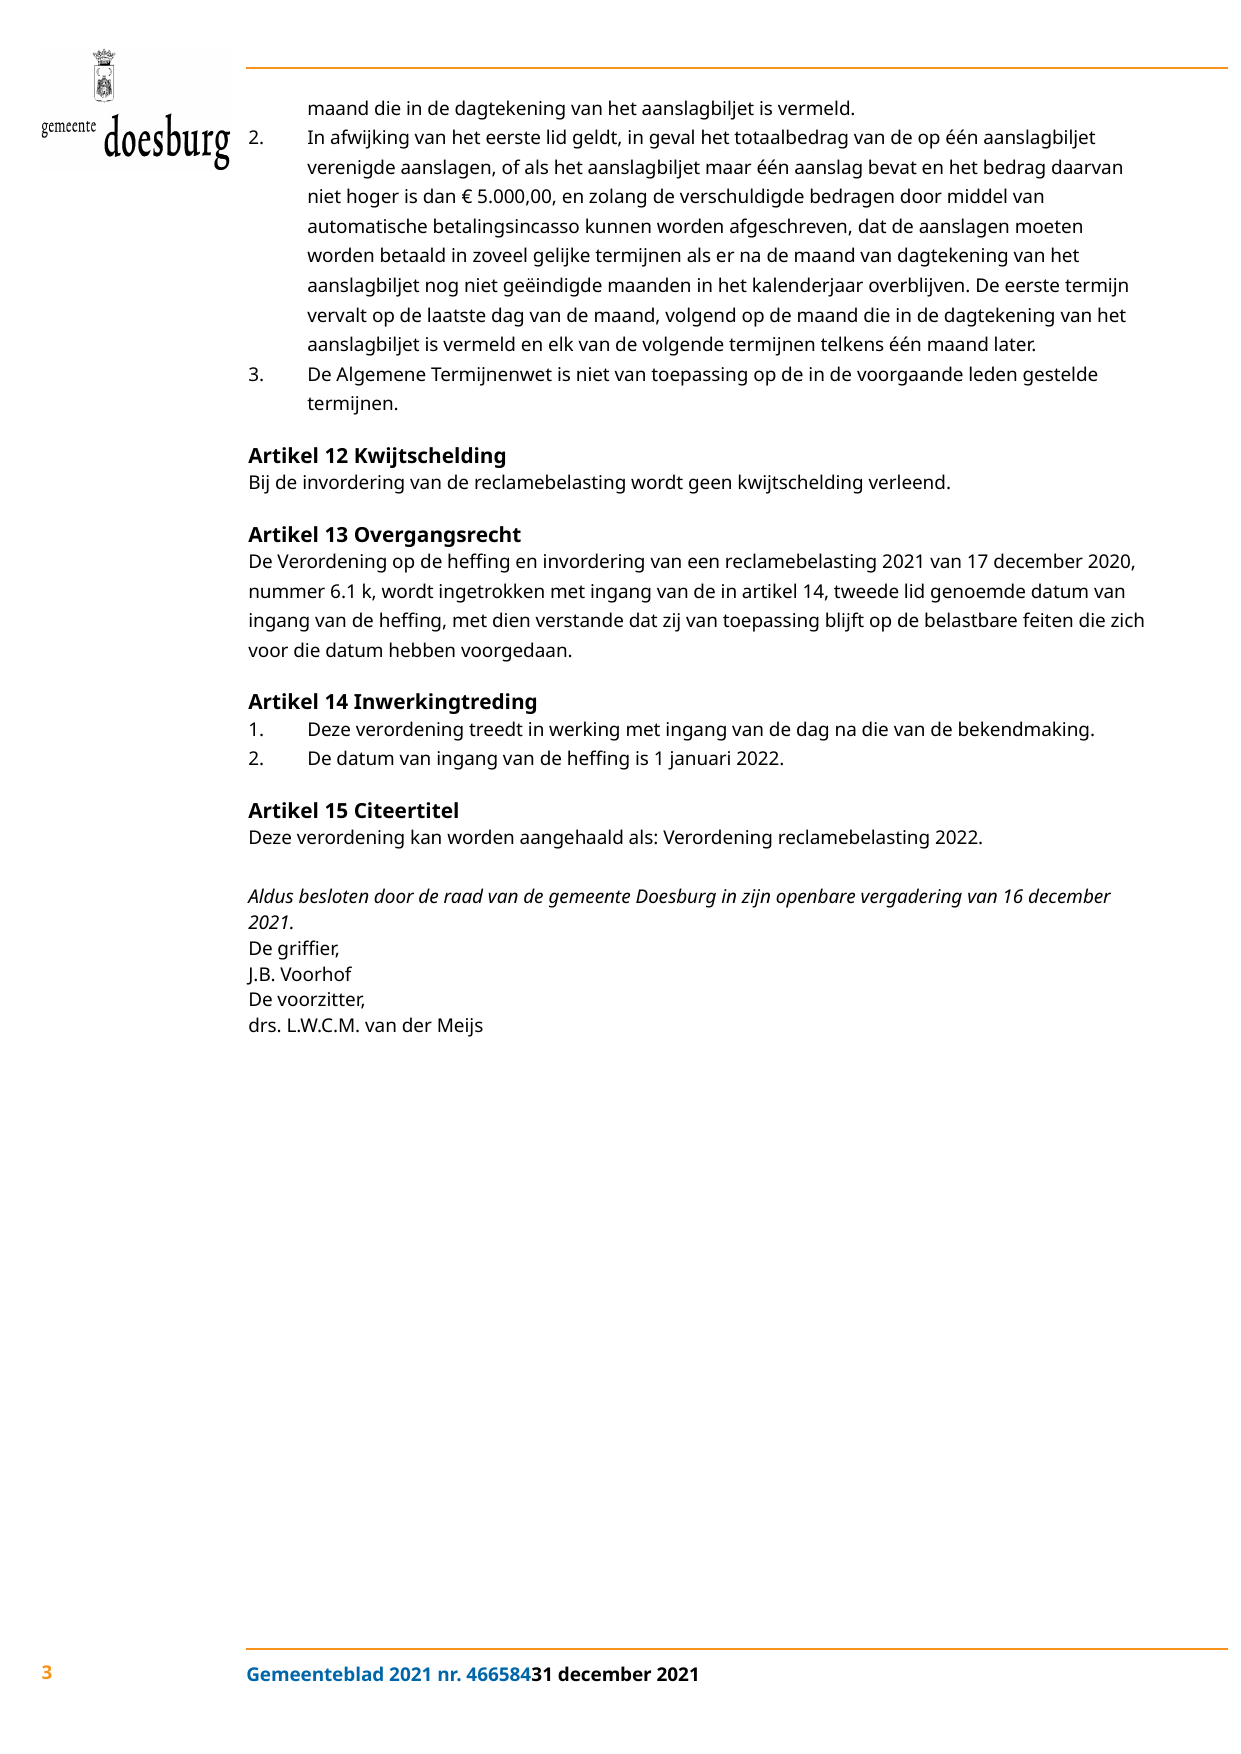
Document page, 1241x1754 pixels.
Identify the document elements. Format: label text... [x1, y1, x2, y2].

text Artikel 12 Kwijtschelding [248, 441, 1152, 469]
list Deze verordening treedt in werking met ingang van de dag na die van de bekendmaking. [248, 716, 1152, 742]
text De voorzitter, [248, 986, 1152, 1012]
list De Algemene Termijnenwet is niet van toepassing op de in de voorgaande leden gestelde termijnen. [248, 361, 1152, 416]
text Artikel 15 Citeertitel [248, 796, 1152, 824]
text Artikel 14 Inwerkingtreding [248, 687, 1152, 716]
text Aldus besloten door de raad van de gemeente Doesburg in zijn openbare vergadering van 16 december 2021. [248, 883, 1152, 935]
list In afwijking van het eerste lid geldt, in geval het totaalbedrag van de op één aanslagbiljet verenigde aanslagen, of als het aanslagbiljet maar één aanslag bevat en het bedrag daarvan niet hoger is dan € 5.000,00, en zolang de verschuldigde bedragen door middel van automatische betalingsincasso kunnen worden afgeschreven, dat de aanslagen moeten worden betaald in zoveel gelijke termijnen als er na de maand van dagtekening van het aanslagbiljet nog niet geëindigde maanden in het kalenderjaar overblijven. De eerste termijn vervalt op de laatste dag van de maand, volgend op de maand die in de dagtekening van het aanslagbiljet is vermeld en elk van de volgende termijnen telkens één maand later. [248, 124, 1152, 357]
picture [41, 47, 231, 172]
list maand die in de dagtekening van het aanslagbiljet is vermeld. [248, 95, 1152, 121]
text Artikel 13 Overgangsrecht [248, 520, 1152, 548]
list De datum van ingang van de heffing is 1 januari 2022. [248, 746, 1152, 771]
text De griffier, [248, 935, 1152, 961]
text J.B. Voorhof [248, 961, 1152, 986]
text Deze verordening kan worden aangehaald als: Verordening reclamebelasting 2022. [248, 824, 1152, 850]
text De Verordening op de heffing en invordering van een reclamebelasting 2021 van 17 december 2020, nummer 6.1 k, wordt ingetrokken met ingang van de in artikel 14, tweede lid genoemde datum van ingang van de heffing, met dien verstande dat zij van toepassing blijft op de belastbare feiten die zich voor die datum hebben voorgedaan. [248, 548, 1152, 663]
text drs. L.W.C.M. van der Meijs [248, 1012, 1152, 1038]
text Bij de invordering van de reclamebelasting wordt geen kwijtschelding verleend. [248, 469, 1152, 495]
